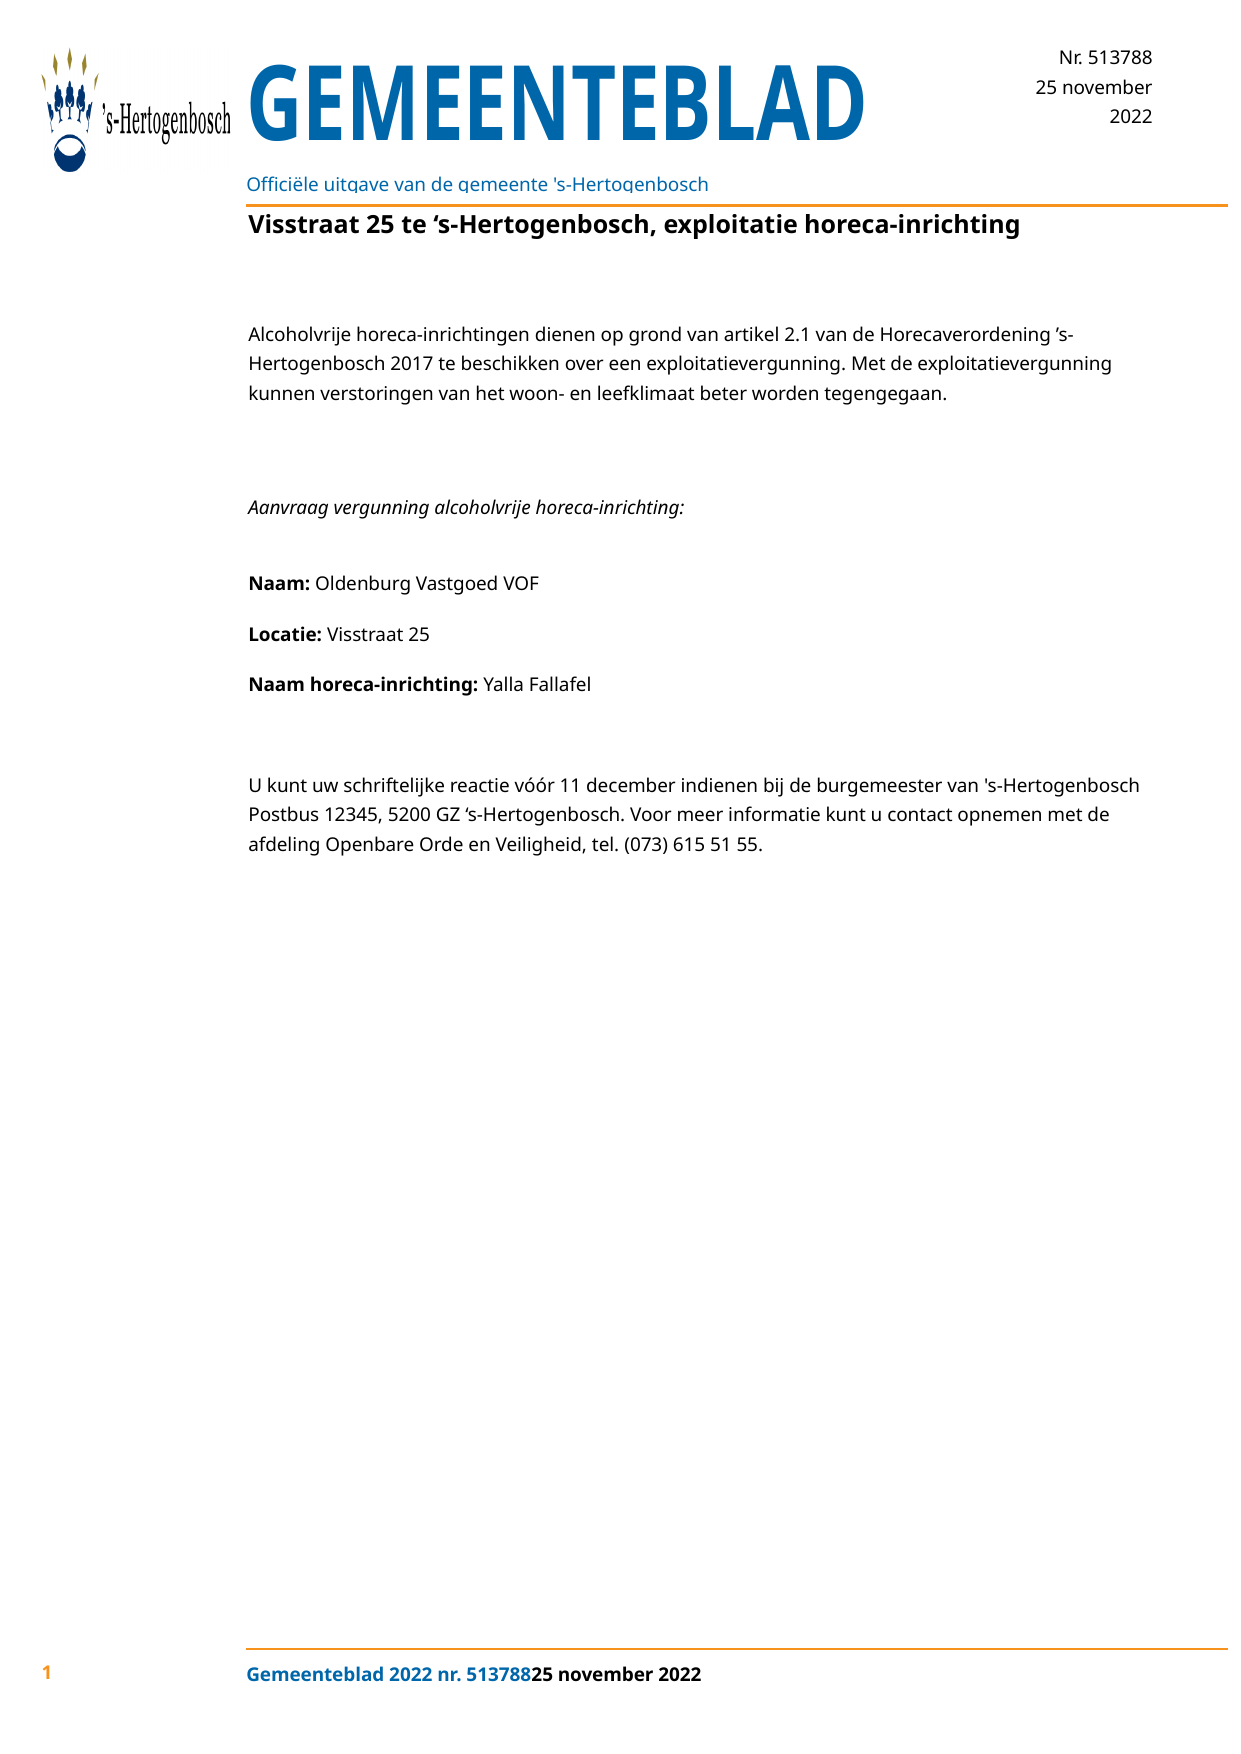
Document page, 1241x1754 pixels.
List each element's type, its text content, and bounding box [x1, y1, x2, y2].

text Locatie: Visstraat 25 [248, 621, 1152, 647]
picture [41, 47, 231, 172]
text Naam horeca-inrichting: Yalla Fallafel [248, 671, 1152, 697]
text Visstraat 25 te ‘s-Hertogenbosch, exploitatie horeca-inrichting [248, 207, 1152, 241]
text Alcoholvrije horeca-inrichtingen dienen op grond van artikel 2.1 van de Horecaverordening ’s-Hertogenbosch 2017 te beschikken over een exploitatievergunning. Met de exploitatievergunning kunnen verstoringen van het woon- en leefklimaat beter worden tegengegaan. [248, 321, 1152, 406]
text Aanvraag vergunning alcoholvrije horeca-inrichting: [248, 494, 1152, 520]
text Naam: Oldenburg Vastgoed VOF [248, 570, 1152, 596]
text U kunt uw schriftelijke reactie vóór 11 december indienen bij de burgemeester van 's-Hertogenbosch Postbus 12345, 5200 GZ ‘s-Hertogenbosch. Voor meer informatie kunt u contact opnemen met de afdeling Openbare Orde en Veiligheid, tel. (073) 615 51 55. [248, 772, 1152, 857]
